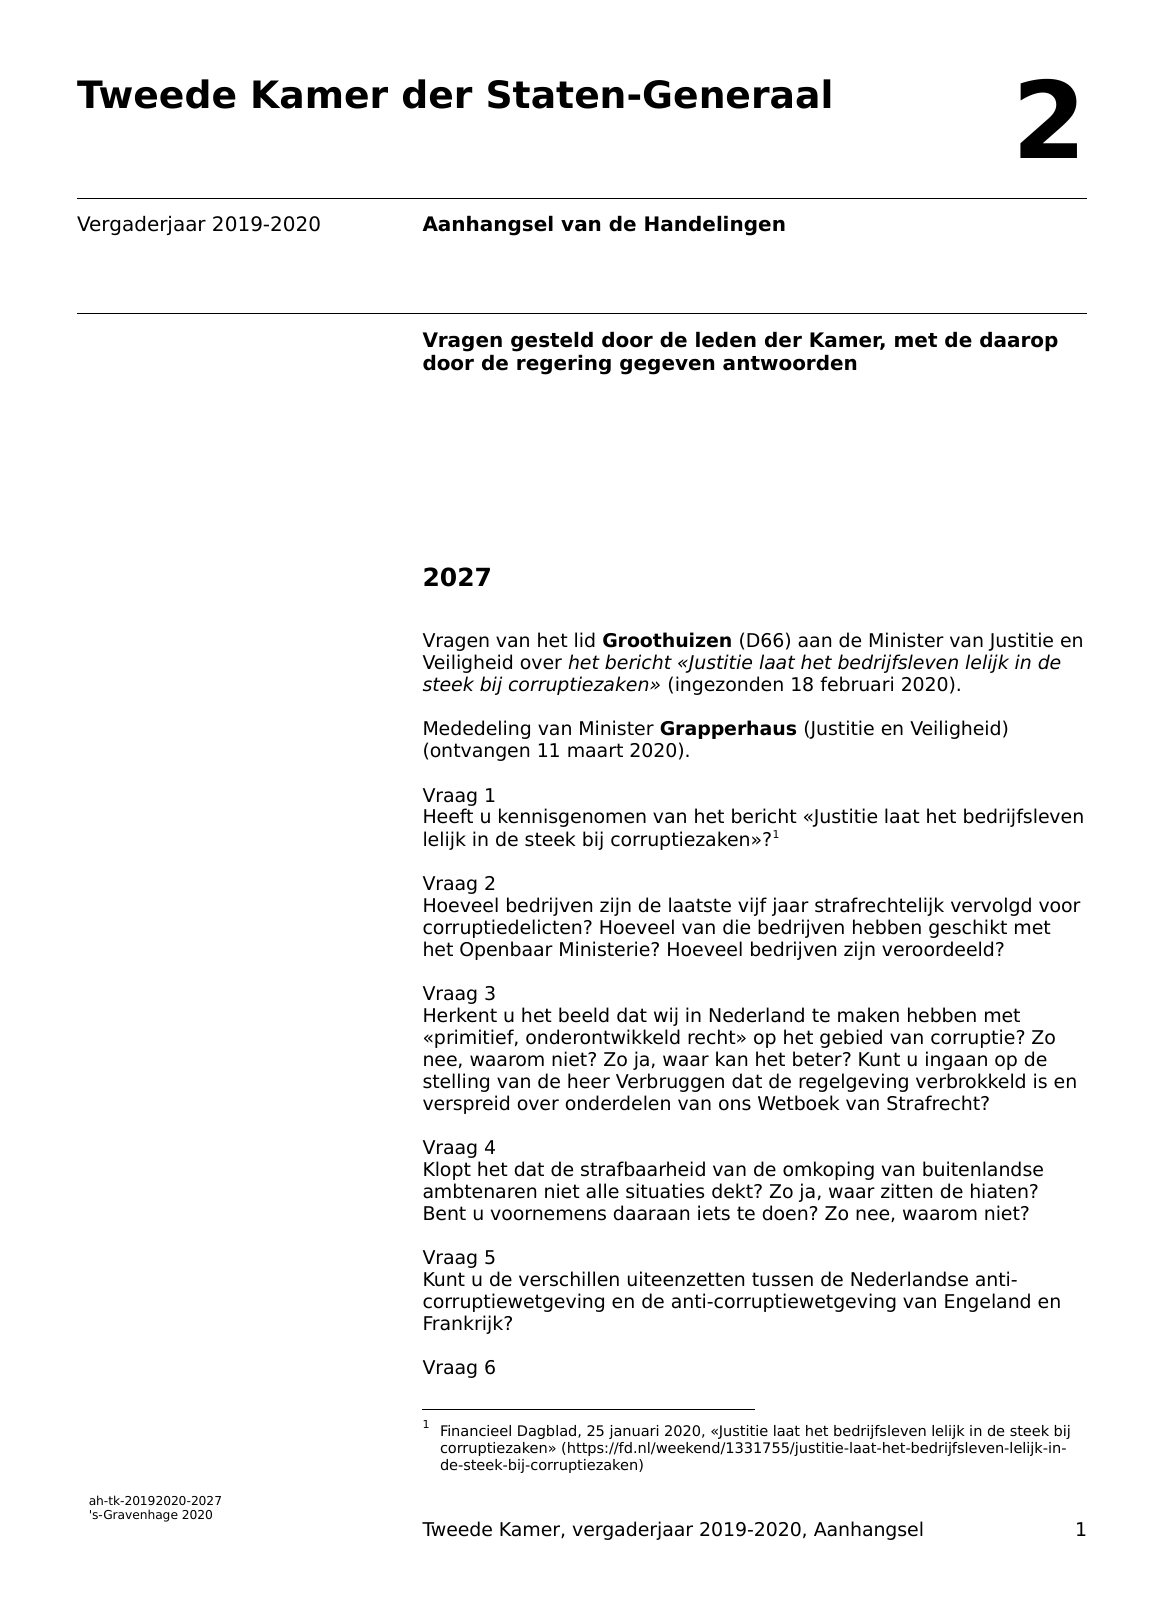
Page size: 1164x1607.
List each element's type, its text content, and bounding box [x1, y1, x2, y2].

table_cell Aanhangsel van de Handelingen [422, 199, 1087, 313]
text Mededeling van Minister Grapperhaus (Justitie en Veiligheid) (ontvangen 11 maart 2020). [422, 718, 1087, 762]
text Financieel Dagblad, 25 januari 2020, «Justitie laat het bedrijfsleven lelijk in de steek bij corruptiezaken» (https://fd.nl/weekend/1331755/justitie-laat-het-bedrijfsleven-lelijk-in-de-steek-bij-corruptiezaken) [422, 1418, 1087, 1474]
text Klopt het dat de strafbaarheid van de omkoping van buitenlandse ambtenaren niet alle situaties dekt? Zo ja, waar zitten de hiaten? Bent u voornemens daaraan iets te doen? Zo nee, waarom niet? [422, 1159, 1087, 1225]
text Vraag 4 [422, 1137, 1087, 1159]
table_cell [77, 314, 422, 375]
text 's-Gravenhage 2020 [88, 1508, 323, 1522]
text 2027 [422, 563, 1087, 592]
text Vraag 3 [422, 983, 1087, 1005]
table_cell Vragen gesteld door de leden der Kamer, met de daarop door de regering gegeven antwoorden [422, 314, 1087, 375]
text Kunt u de verschillen uiteenzetten tussen de Nederlandse anti-corruptiewetgeving en de anti-corruptiewetgeving van Engeland en Frankrijk? [422, 1269, 1087, 1335]
text Vraag 5 [422, 1247, 1087, 1269]
table_cell Vergaderjaar 2019-2020 [77, 199, 422, 313]
text Vraag 1 [422, 784, 1087, 806]
table_header Tweede Kamer der Staten-Generaal [77, 59, 886, 198]
text Vragen van het lid Groothuizen (D66) aan de Minister van Justitie en Veiligheid over het bericht «Justitie laat het bedrijfsleven lelijk in de steek bij corruptiezaken» (ingezonden 18 februari 2020). [422, 630, 1087, 696]
table_header 2 [886, 59, 1087, 198]
text Herkent u het beeld dat wij in Nederland te maken hebben met «primitief, onderontwikkeld recht» op het gebied van corruptie? Zo nee, waarom niet? Zo ja, waar kan het beter? Kunt u ingaan op de stelling van de heer Verbruggen dat de regelgeving verbrokkeld is en verspreid over onderdelen van ons Wetboek van Strafrecht? [422, 1005, 1087, 1114]
text ah-tk-20192020-2027 [88, 1494, 323, 1508]
text Vraag 6 [422, 1357, 1087, 1379]
text Vraag 2 [422, 873, 1087, 894]
text Hoeveel bedrijven zijn de laatste vijf jaar strafrechtelijk vervolgd voor corruptiedelicten? Hoeveel van die bedrijven hebben geschikt met het Openbaar Ministerie? Hoeveel bedrijven zijn veroordeeld? [422, 894, 1087, 961]
text Heeft u kennisgenomen van het bericht «Justitie laat het bedrijfsleven lelijk in de steek bij corruptiezaken»? [422, 806, 1087, 850]
